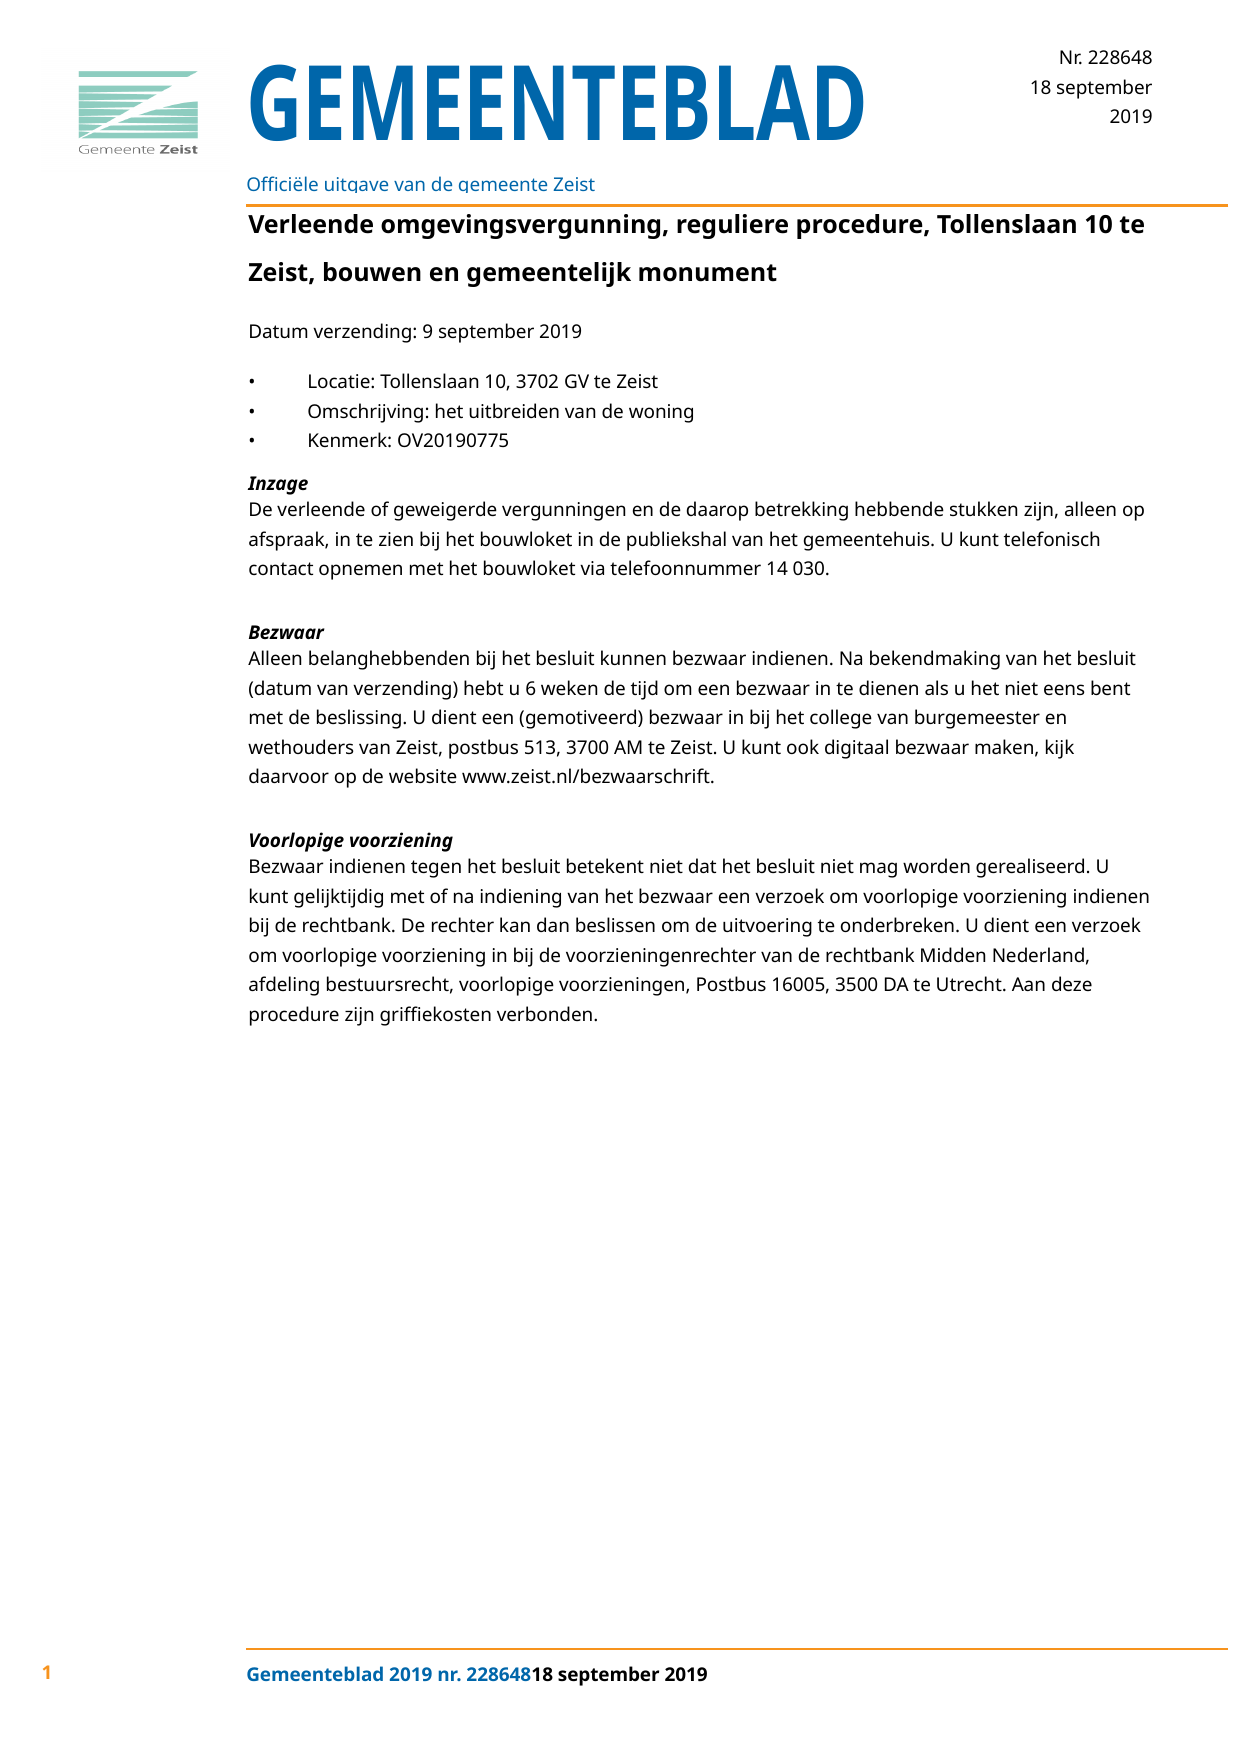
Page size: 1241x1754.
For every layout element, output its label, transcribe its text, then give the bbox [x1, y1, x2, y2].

text De verleende of geweigerde vergunningen en de daarop betrekking hebbende stukken zijn, alleen op afspraak, in te zien bij het bouwloket in de publiekshal van het gemeentehuis. U kunt telefonisch contact opnemen met het bouwloket via telefoonnummer 14 030. [248, 496, 1152, 581]
list Locatie: Tollenslaan 10, 3702 GV te Zeist [248, 368, 1152, 394]
text Voorlopige voorziening [248, 827, 1152, 853]
text Alleen belanghebbenden bij het besluit kunnen bezwaar indienen. Na bekendmaking van het besluit (datum van verzending) hebt u 6 weken de tijd om een bezwaar in te dienen als u het niet eens bent met de beslissing. U dient een (gemotiveerd) bezwaar in bij het college van burgemeester en wethouders van Zeist, postbus 513, 3700 AM te Zeist. U kunt ook digitaal bezwaar maken, kijk daarvoor op de website www.zeist.nl/bezwaarschrift. [248, 645, 1152, 789]
picture [41, 47, 231, 172]
text Bezwaar [248, 619, 1152, 645]
list Kenmerk: OV20190775 [248, 427, 1152, 453]
text Verleende omgevingsvergunning, reguliere procedure, Tollenslaan 10 te Zeist, bouwen en gemeentelijk monument [248, 207, 1152, 288]
text Inzage [248, 471, 1152, 496]
text Datum verzending: 9 september 2019 [248, 318, 1152, 344]
text Bezwaar indienen tegen het besluit betekent niet dat het besluit niet mag worden gerealiseerd. U kunt gelijktijdig met of na indiening van het bezwaar een verzoek om voorlopige voorziening indienen bij de rechtbank. De rechter kan dan beslissen om de uitvoering te onderbreken. U dient een verzoek om voorlopige voorziening in bij de voorzieningenrechter van de rechtbank Midden Nederland, afdeling bestuursrecht, voorlopige voorzieningen, Postbus 16005, 3500 DA te Utrecht. Aan deze procedure zijn griffiekosten verbonden. [248, 853, 1152, 1027]
list Omschrijving: het uitbreiden van de woning [248, 398, 1152, 424]
